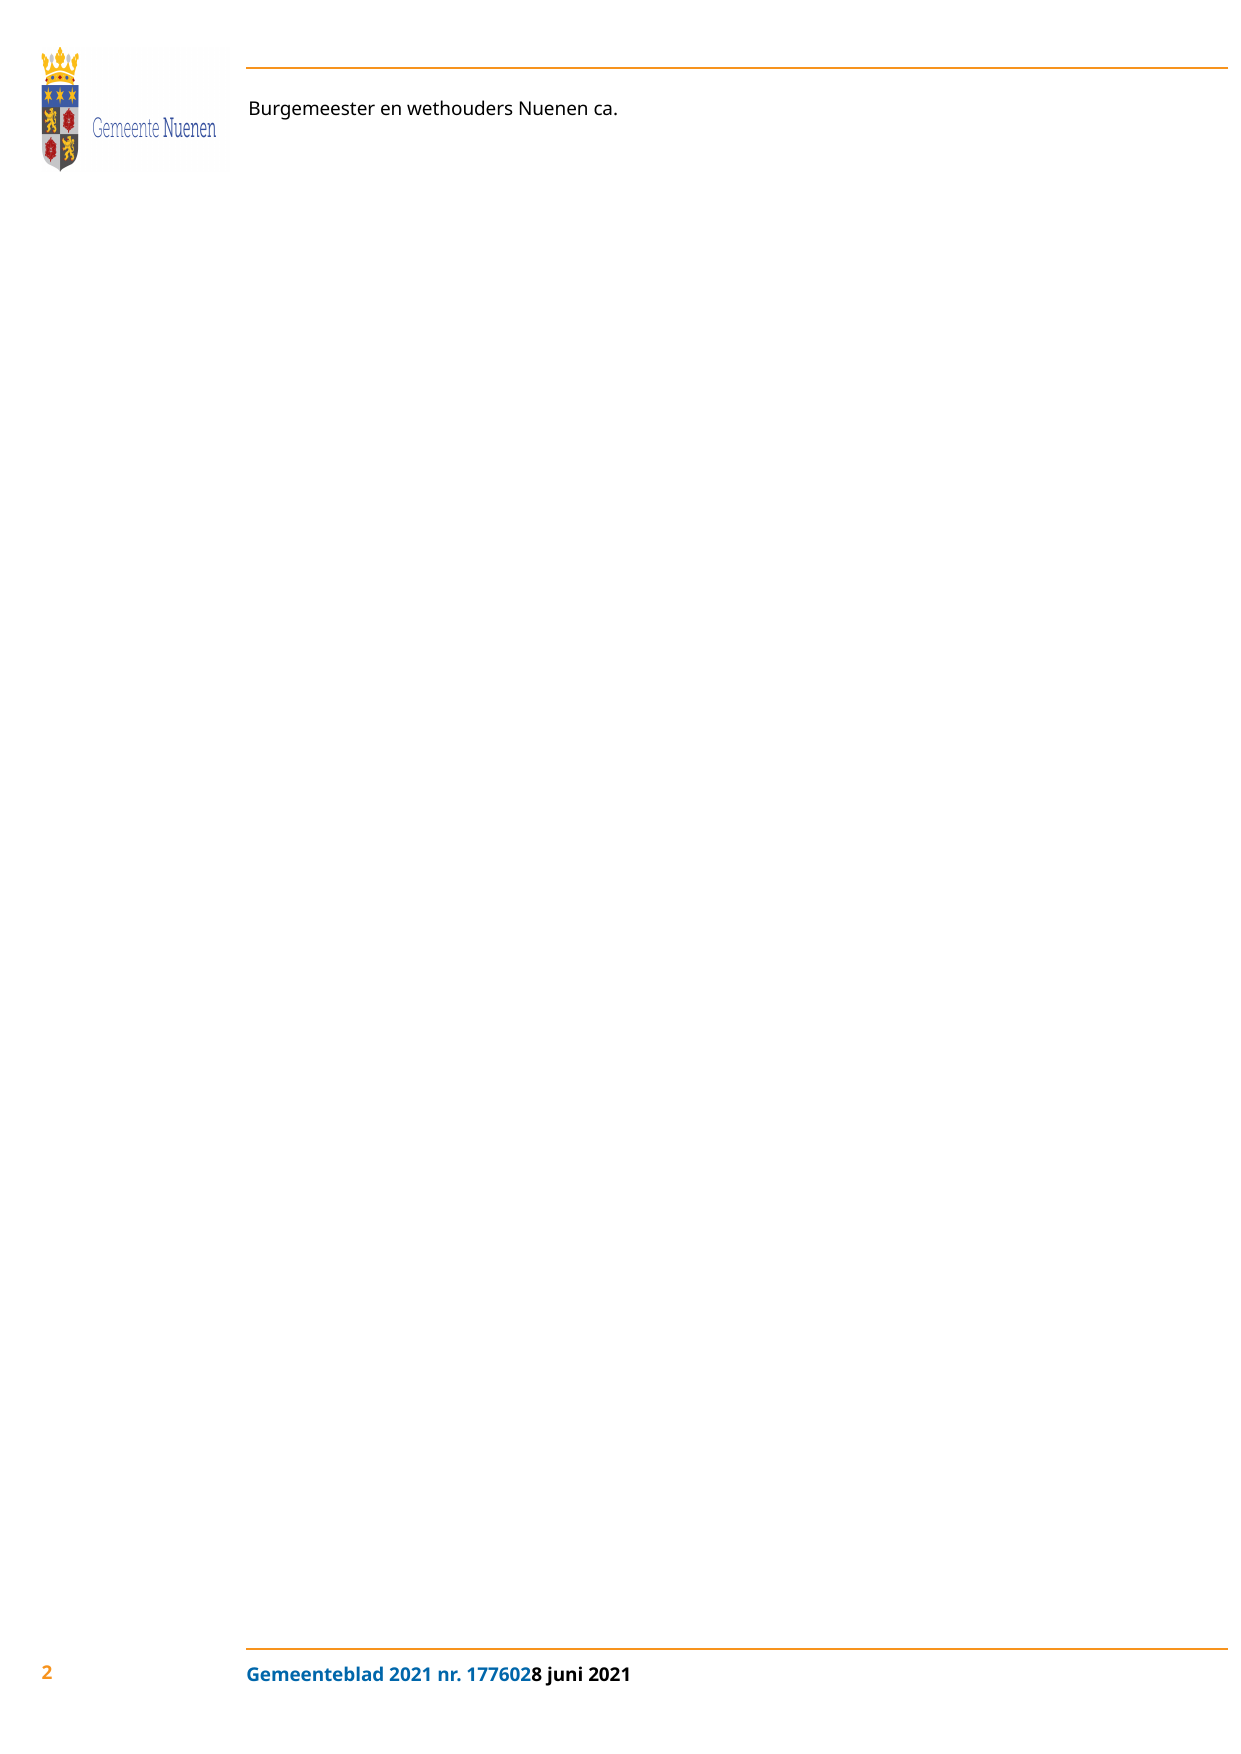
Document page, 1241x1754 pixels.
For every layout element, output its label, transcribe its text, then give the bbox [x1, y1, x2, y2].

picture [41, 47, 231, 172]
text Burgemeester en wethouders Nuenen ca. [248, 95, 1152, 121]
